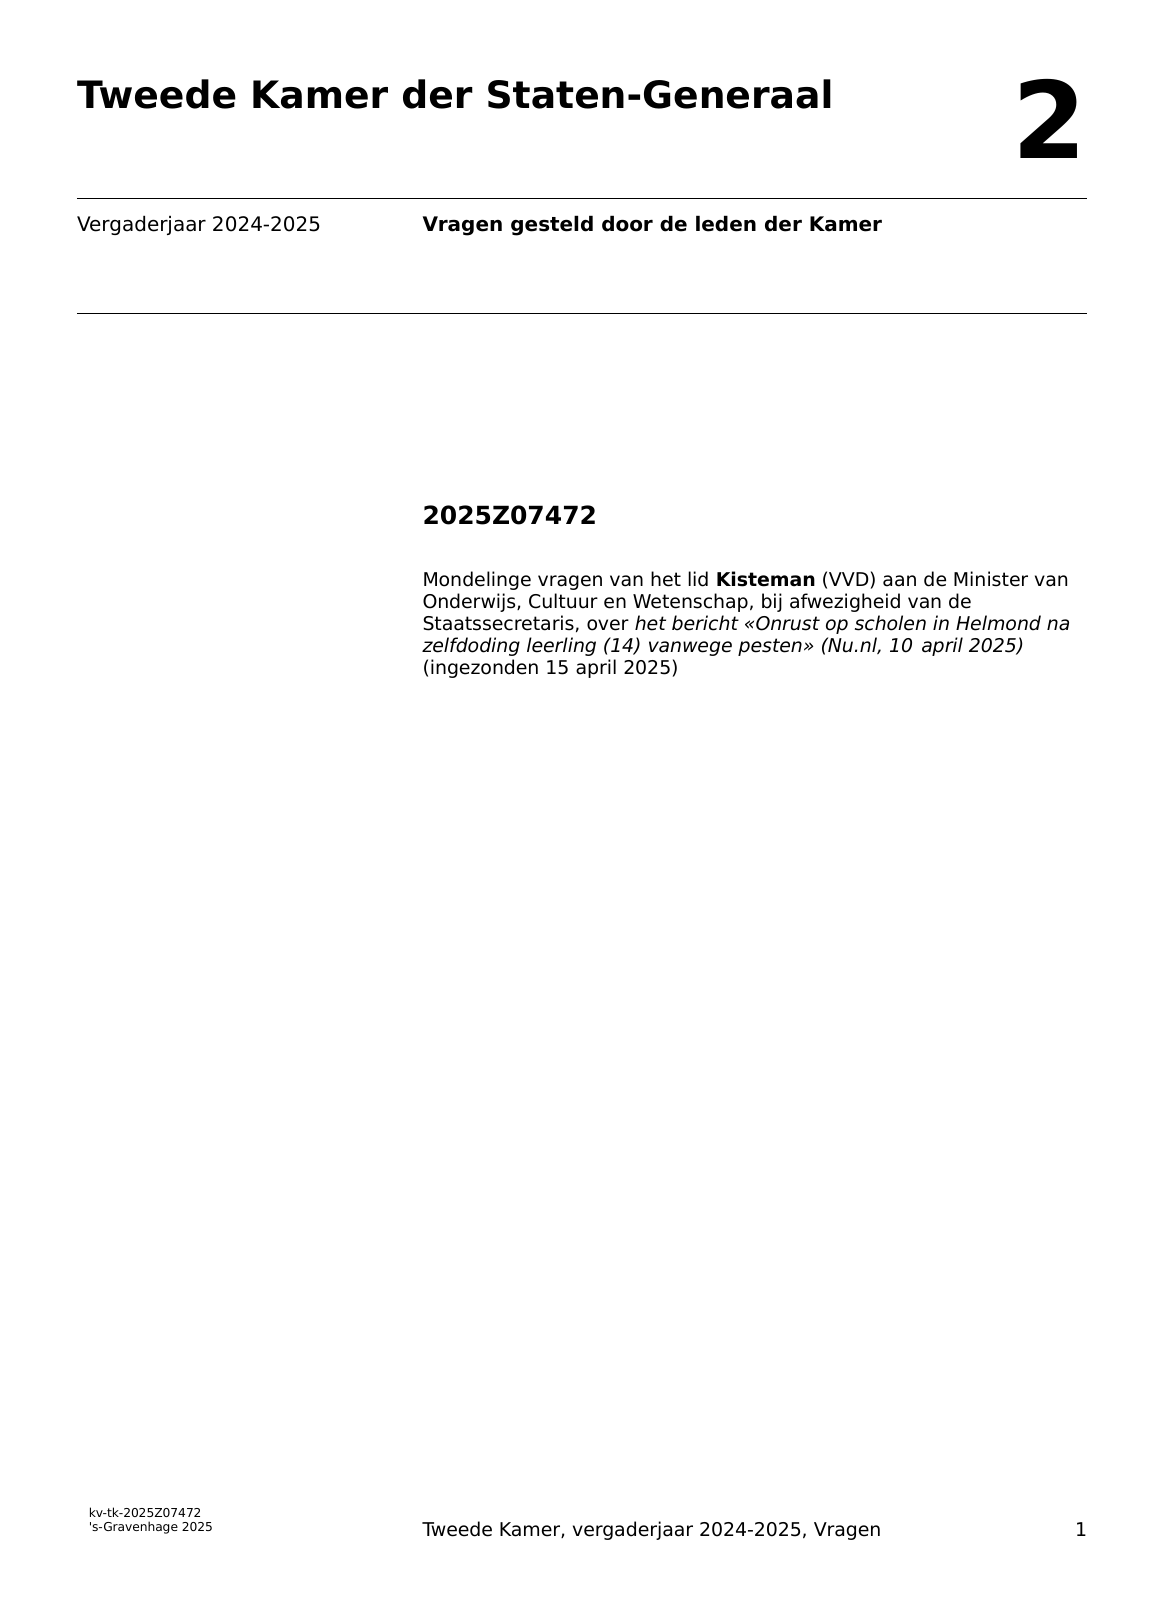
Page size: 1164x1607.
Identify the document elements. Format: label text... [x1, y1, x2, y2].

text 2025Z07472 [422, 501, 1087, 531]
table_header 2 [886, 59, 1087, 198]
text kv-tk-2025Z07472 [88, 1506, 323, 1520]
table_header Tweede Kamer der Staten-Generaal [77, 59, 886, 198]
text Mondelinge vragen van het lid Kisteman (VVD) aan de Minister van Onderwijs, Cultuur en Wetenschap, bij afwezigheid van de Staatssecretaris, over het bericht «Onrust op scholen in Helmond na zelfdoding leerling (14) vanwege pesten» (Nu.nl, 10 april 2025) (ingezonden 15 april 2025) [422, 569, 1087, 679]
text 's-Gravenhage 2025 [88, 1520, 323, 1534]
table_cell Vergaderjaar 2024-2025 [77, 199, 422, 313]
table_cell Vragen gesteld door de leden der Kamer [422, 199, 1087, 313]
